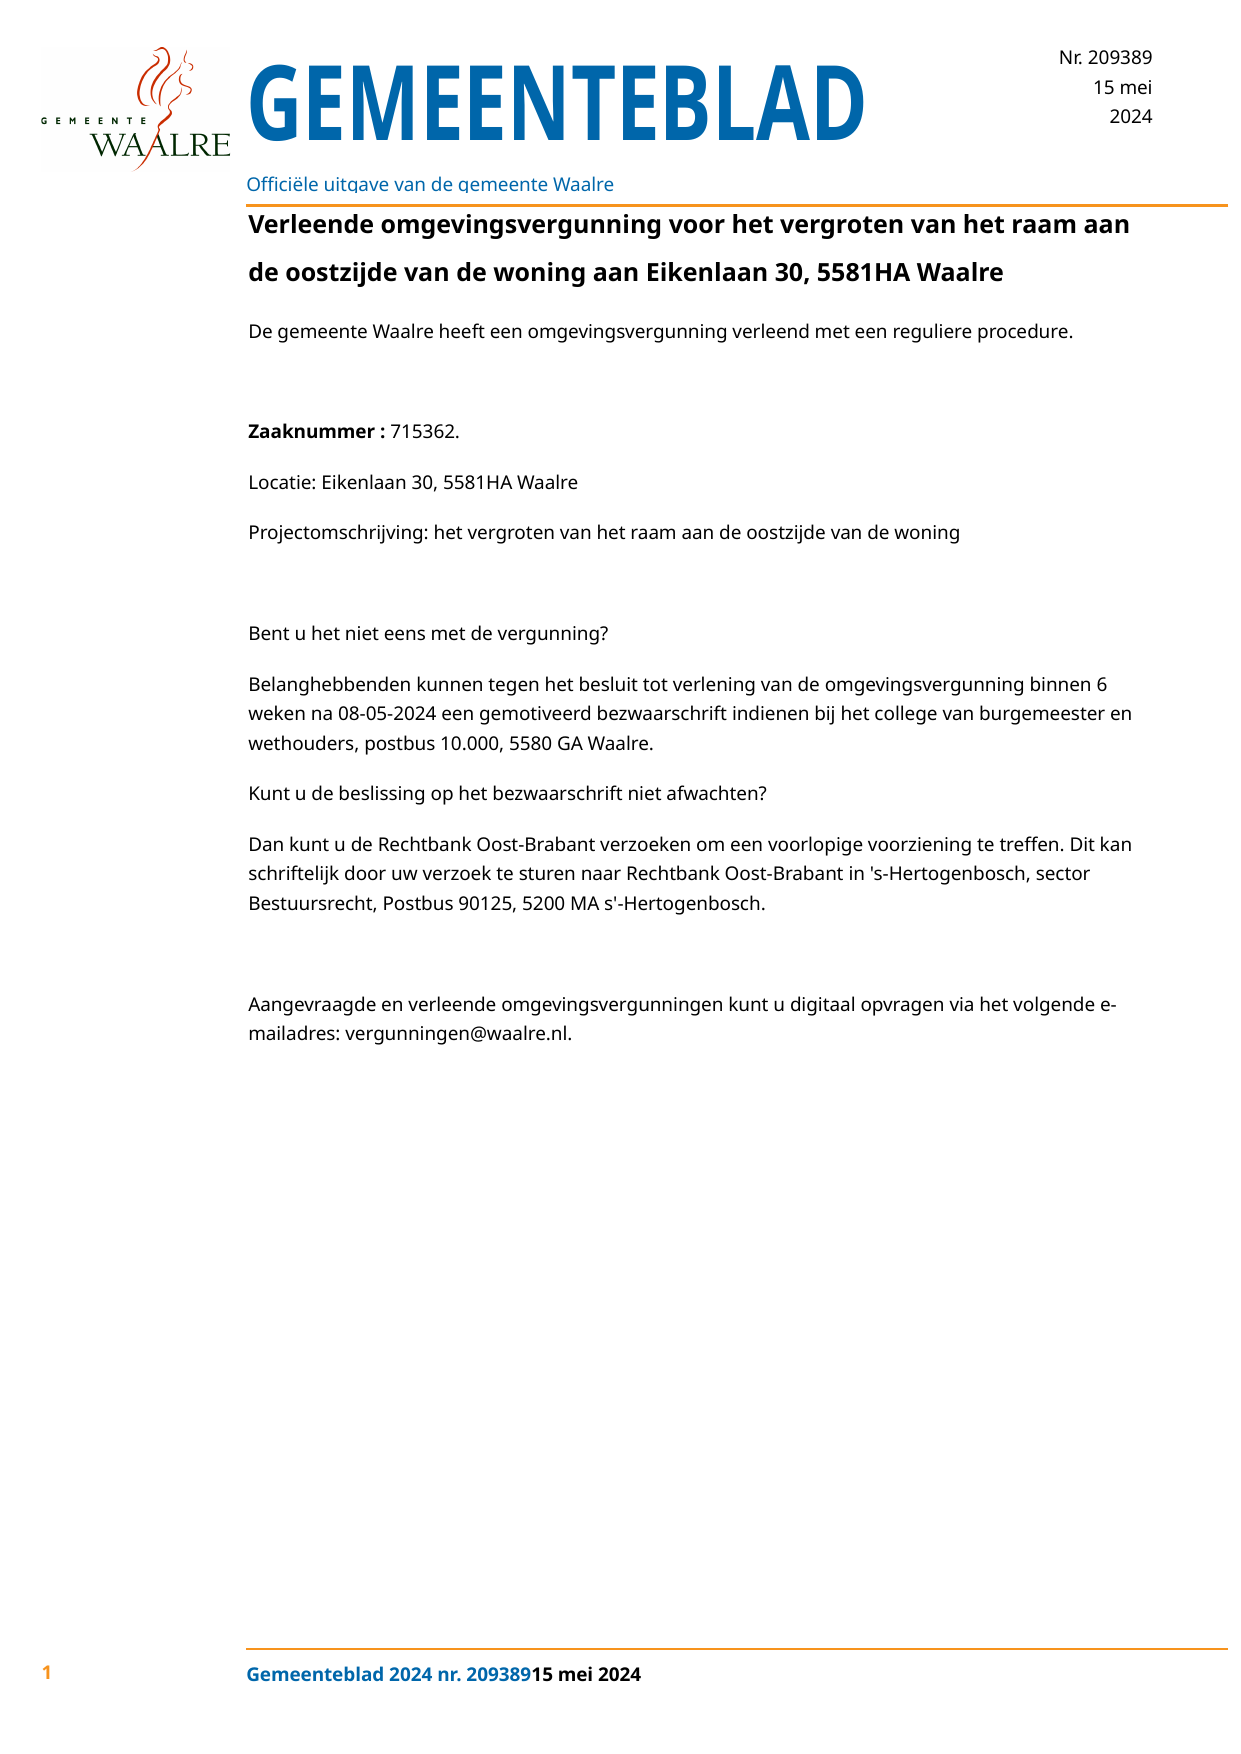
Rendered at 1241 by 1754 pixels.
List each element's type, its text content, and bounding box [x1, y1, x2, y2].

text De gemeente Waalre heeft een omgevingsvergunning verleend met een reguliere procedure. [248, 318, 1152, 344]
text Locatie: Eikenlaan 30, 5581HA Waalre [248, 469, 1152, 495]
text Projectomschrijving: het vergroten van het raam aan de oostzijde van de woning [248, 519, 1152, 545]
text Zaaknummer : 715362. [248, 419, 1152, 444]
picture [41, 47, 231, 172]
text Bent u het niet eens met de vergunning? [248, 620, 1152, 646]
text Aangevraagde en verleende omgevingsvergunningen kunt u digitaal opvragen via het volgende e-mailadres: vergunningen@waalre.nl. [248, 991, 1152, 1046]
text Dan kunt u de Rechtbank Oost-Brabant verzoeken om een voorlopige voorziening te treffen. Dit kan schriftelijk door uw verzoek te sturen naar Rechtbank Oost-Brabant in 's-Hertogenbosch, sector Bestuursrecht, Postbus 90125, 5200 MA s'-Hertogenbosch. [248, 831, 1152, 916]
text Verleende omgevingsvergunning voor het vergroten van het raam aan de oostzijde van de woning aan Eikenlaan 30, 5581HA Waalre [248, 207, 1152, 288]
text Kunt u de beslissing op het bezwaarschrift niet afwachten? [248, 780, 1152, 806]
text Belanghebbenden kunnen tegen het besluit tot verlening van de omgevingsvergunning binnen 6 weken na 08-05-2024 een gemotiveerd bezwaarschrift indienen bij het college van burgemeester en wethouders, postbus 10.000, 5580 GA Waalre. [248, 671, 1152, 756]
